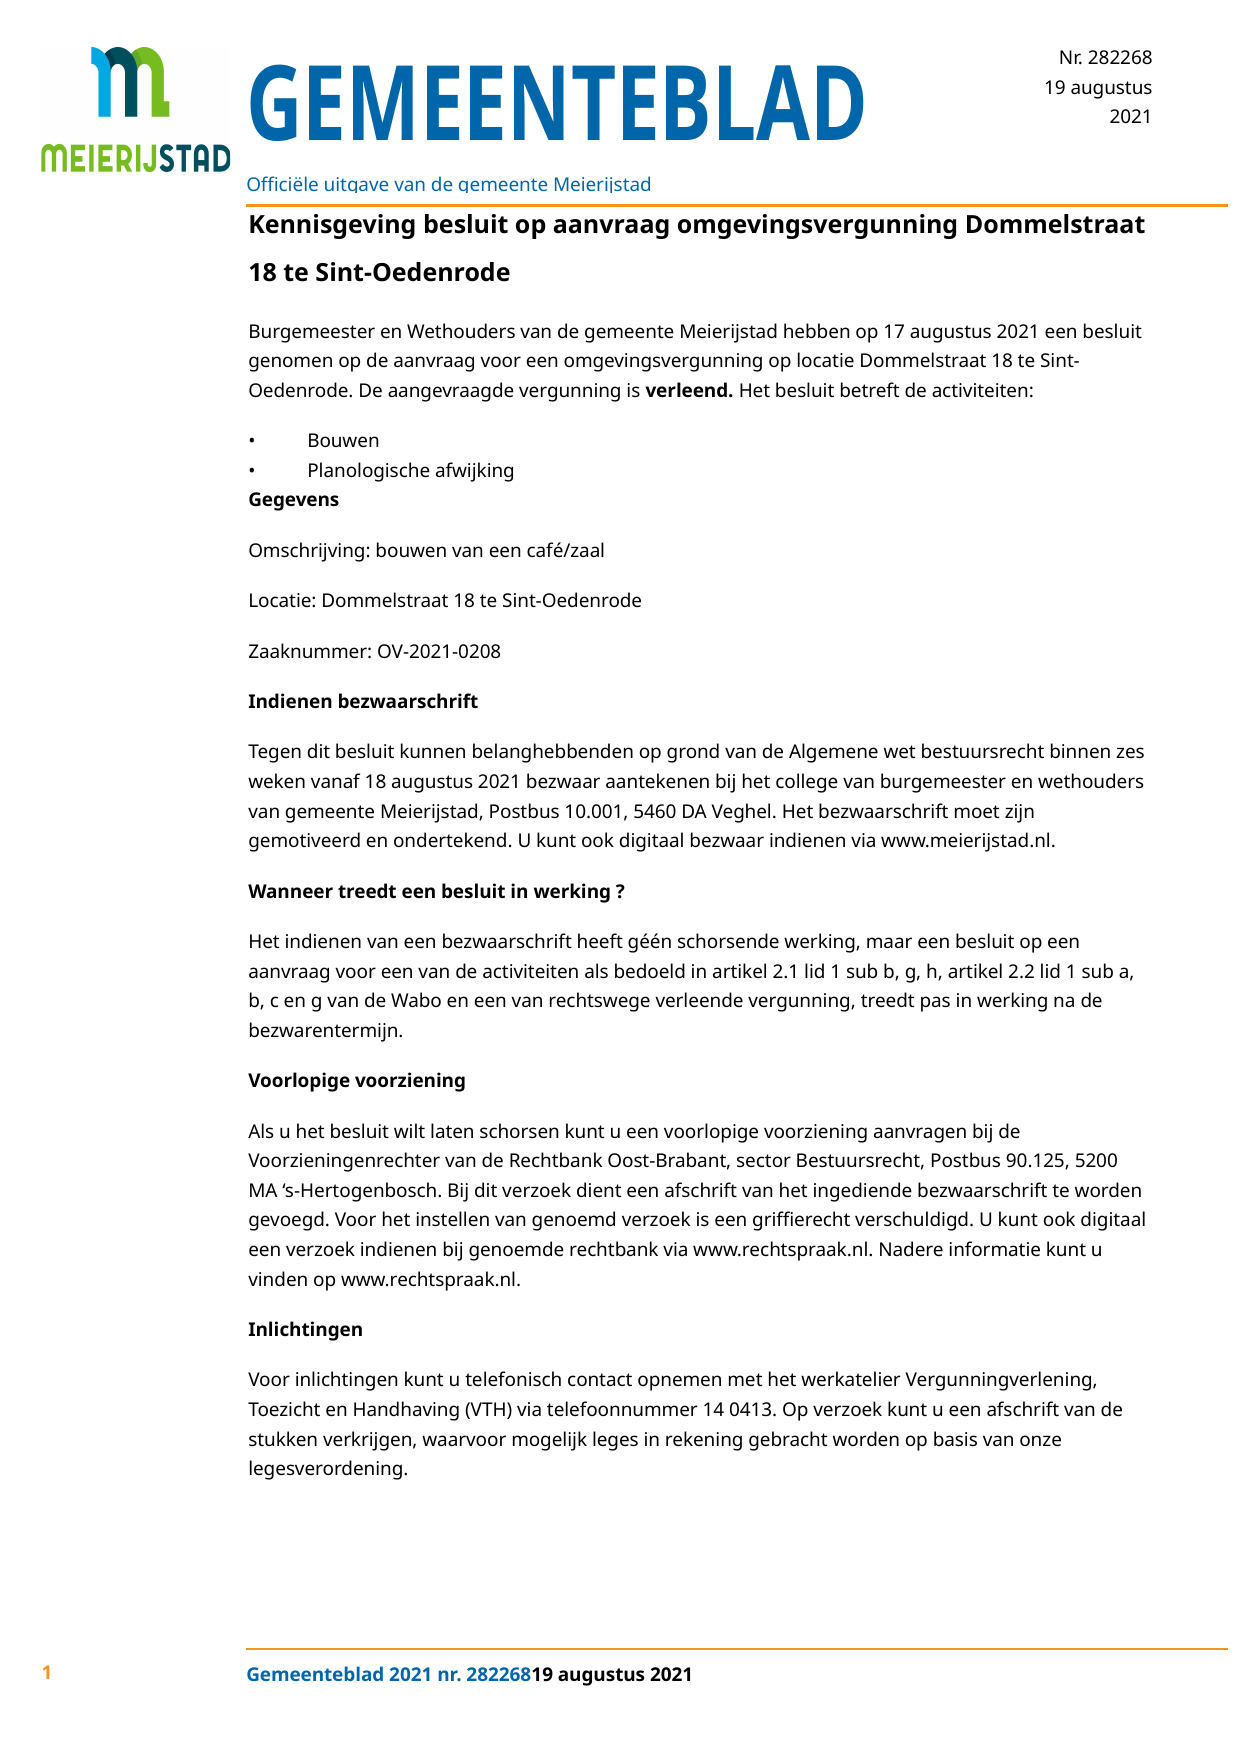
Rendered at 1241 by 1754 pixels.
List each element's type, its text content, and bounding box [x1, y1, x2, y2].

text Wanneer treedt een besluit in werking ? [248, 878, 1152, 904]
text Kennisgeving besluit op aanvraag omgevingsvergunning Dommelstraat 18 te Sint-Oedenrode [248, 207, 1152, 288]
text Inlichtingen [248, 1316, 1152, 1342]
text Zaaknummer: OV-2021-0208 [248, 638, 1152, 664]
text Indienen bezwaarschrift [248, 688, 1152, 714]
list Bouwen [248, 427, 1152, 453]
text Voor inlichtingen kunt u telefonisch contact opnemen met het werkatelier Vergunningverlening, Toezicht en Handhaving (VTH) via telefoonnummer 14 0413. Op verzoek kunt u een afschrift van de stukken verkrijgen, waarvoor mogelijk leges in rekening gebracht worden op basis van onze legesverordening. [248, 1367, 1152, 1481]
text Tegen dit besluit kunnen belanghebbenden op grond van de Algemene wet bestuursrecht binnen zes weken vanaf 18 augustus 2021 bezwaar aantekenen bij het college van burgemeester en wethouders van gemeente Meierijstad, Postbus 10.001, 5460 DA Veghel. Het bezwaarschrift moet zijn gemotiveerd en ondertekend. U kunt ook digitaal bezwaar indienen via www.meierijstad.nl. [248, 739, 1152, 853]
text Als u het besluit wilt laten schorsen kunt u een voorlopige voorziening aanvragen bij de Voorzieningenrechter van de Rechtbank Oost-Brabant, sector Bestuursrecht, Postbus 90.125, 5200 MA ‘s-Hertogenbosch. Bij dit verzoek dient een afschrift van het ingediende bezwaarschrift te worden gevoegd. Voor het instellen van genoemd verzoek is een griffierecht verschuldigd. U kunt ook digitaal een verzoek indienen bij genoemde rechtbank via www.rechtspraak.nl. Nadere informatie kunt u vinden op www.rechtspraak.nl. [248, 1118, 1152, 1292]
text Voorlopige voorziening [248, 1067, 1152, 1093]
text Burgemeester en Wethouders van de gemeente Meierijstad hebben op 17 augustus 2021 een besluit genomen op de aanvraag voor een omgevingsvergunning op locatie Dommelstraat 18 te Sint-Oedenrode. De aangevraagde vergunning is verleend. Het besluit betreft de activiteiten: [248, 318, 1152, 403]
list Planologische afwijking [248, 457, 1152, 483]
text Omschrijving: bouwen van een café/zaal [248, 537, 1152, 563]
picture [41, 47, 231, 172]
text Het indienen van een bezwaarschrift heeft géén schorsende werking, maar een besluit op een aanvraag voor een van de activiteiten als bedoeld in artikel 2.1 lid 1 sub b, g, h, artikel 2.2 lid 1 sub a, b, c en g van de Wabo en een van rechtswege verleende vergunning, treedt pas in werking na de bezwarentermijn. [248, 928, 1152, 1043]
text Gegevens [248, 487, 1152, 512]
text Locatie: Dommelstraat 18 te Sint-Oedenrode [248, 587, 1152, 613]
